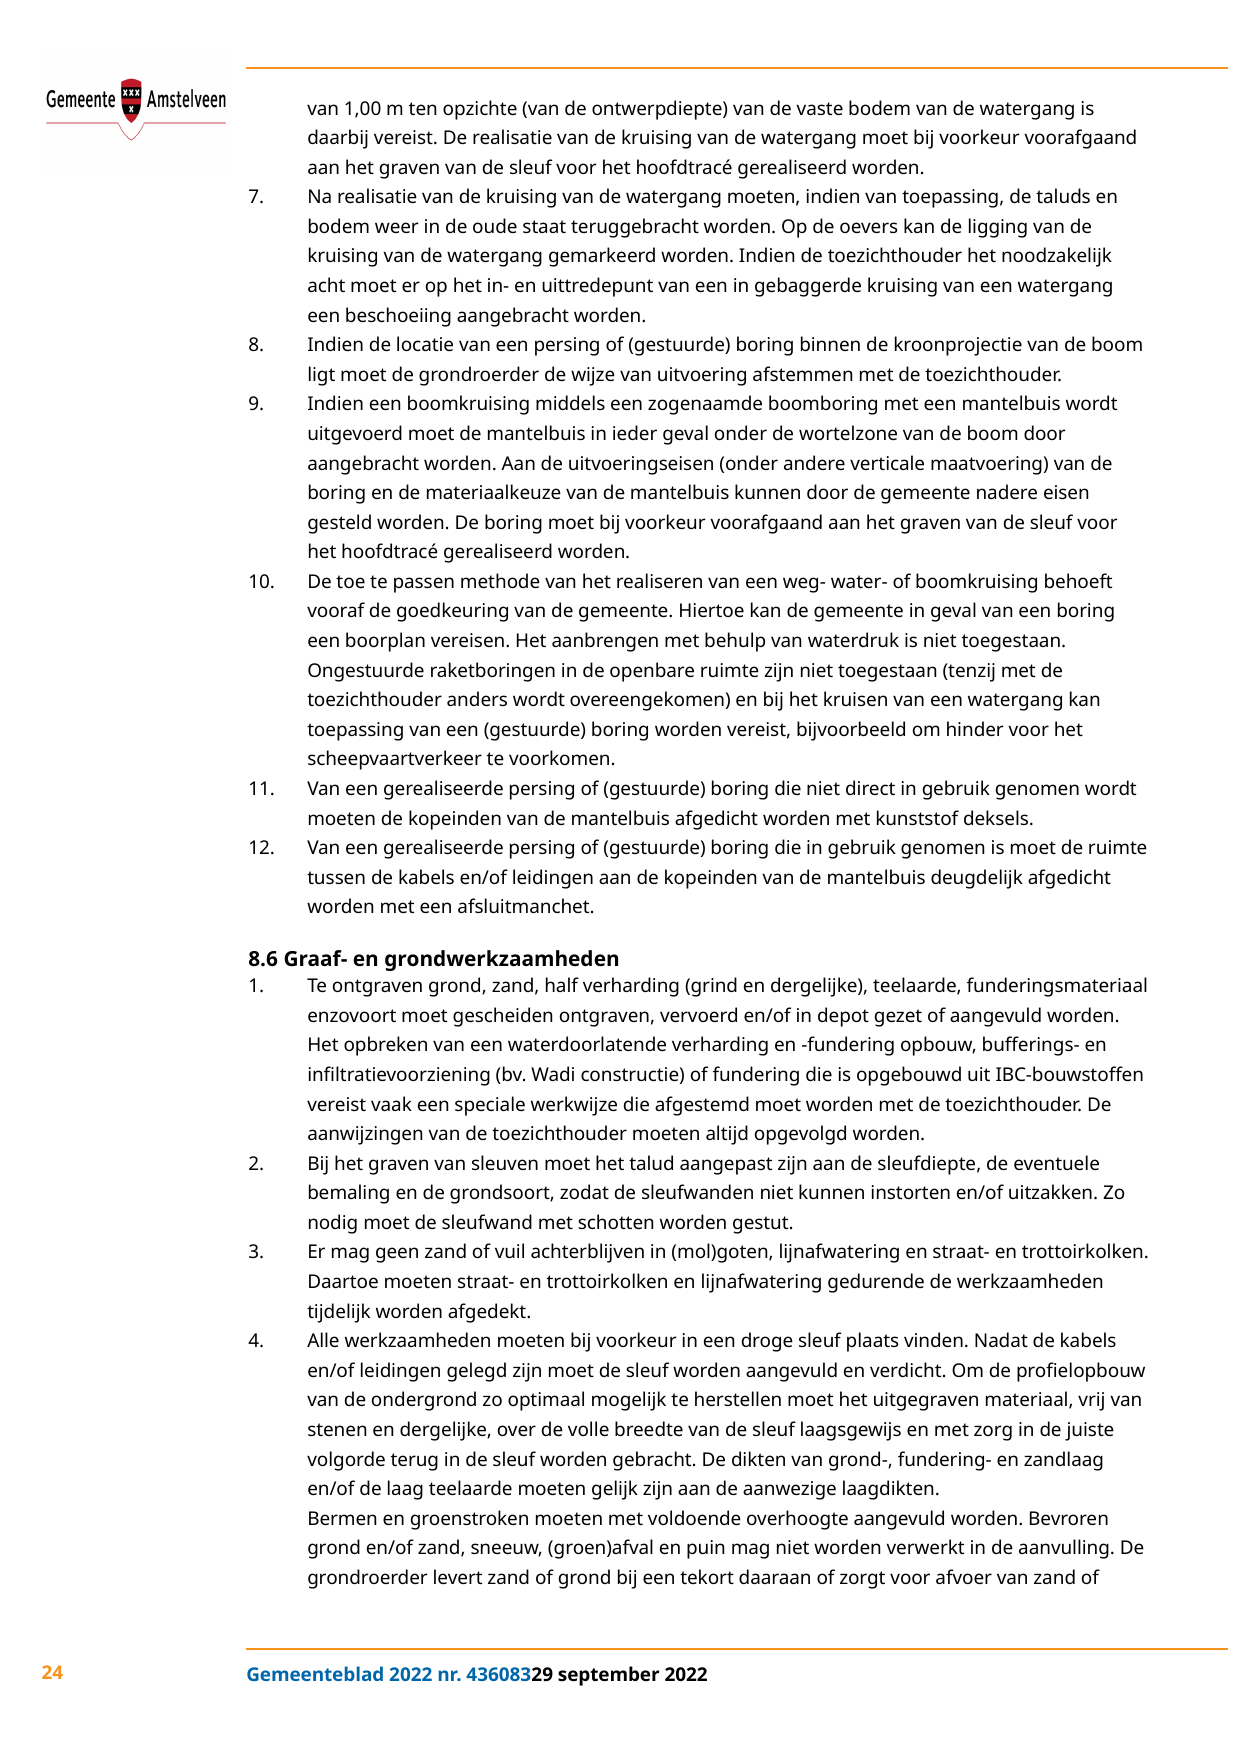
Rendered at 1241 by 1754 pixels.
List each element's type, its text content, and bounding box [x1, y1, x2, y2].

list Na realisatie van de kruising van de watergang moeten, indien van toepassing, de taluds en bodem weer in de oude staat teruggebracht worden. Op de oevers kan de ligging van de kruising van de watergang gemarkeerd worden. Indien de toezichthouder het noodzakelijk acht moet er op het in- en uittredepunt van een in gebaggerde kruising van een watergang een beschoeiing aangebracht worden. [248, 183, 1152, 328]
list van 1,00 m ten opzichte (van de ontwerpdiepte) van de vaste bodem van de watergang is daarbij vereist. De realisatie van de kruising van de watergang moet bij voorkeur voorafgaand aan het graven van de sleuf voor het hoofdtracé gerealiseerd worden. [248, 95, 1152, 180]
list Van een gerealiseerde persing of (gestuurde) boring die niet direct in gebruik genomen wordt moeten de kopeinden van de mantelbuis afgedicht worden met kunststof deksels. [248, 775, 1152, 831]
list Indien een boomkruising middels een zogenaamde boomboring met een mantelbuis wordt uitgevoerd moet de mantelbuis in ieder geval onder de wortelzone van de boom door aangebracht worden. Aan de uitvoeringseisen (onder andere verticale maatvoering) van de boring en de materiaalkeuze van de mantelbuis kunnen door de gemeente nadere eisen gesteld worden. De boring moet bij voorkeur voorafgaand aan het graven van de sleuf voor het hoofdtracé gerealiseerd worden. [248, 391, 1152, 564]
list Alle werkzaamheden moeten bij voorkeur in een droge sleuf plaats vinden. Nadat de kabels en/of leidingen gelegd zijn moet de sleuf worden aangevuld en verdicht. Om de profielopbouw van de ondergrond zo optimaal mogelijk te herstellen moet het uitgegraven materiaal, vrij van stenen en dergelijke, over de volle breedte van de sleuf laagsgewijs en met zorg in de juiste volgorde terug in de sleuf worden gebracht. De dikten van grond-, fundering- en zandlaag en/of de laag teelaarde moeten gelijk zijn aan de aanwezige laagdikten. [248, 1327, 1152, 1501]
picture [41, 47, 231, 172]
list Bij het graven van sleuven moet het talud aangepast zijn aan de sleufdiepte, de eventuele bemaling en de grondsoort, zodat de sleufwanden niet kunnen instorten en/of uitzakken. Zo nodig moet de sleufwand met schotten worden gestut. [248, 1150, 1152, 1235]
list Indien de locatie van een persing of (gestuurde) boring binnen de kroonprojectie van de boom ligt moet de grondroerder de wijze van uitvoering afstemmen met de toezichthouder. [248, 331, 1152, 387]
list Bermen en groenstroken moeten met voldoende overhoogte aangevuld worden. Bevroren grond en/of zand, sneeuw, (groen)afval en puin mag niet worden verwerkt in de aanvulling. De grondroerder levert zand of grond bij een tekort daaraan of zorgt voor afvoer van zand of [248, 1505, 1152, 1590]
list Te ontgraven grond, zand, half verharding (grind en dergelijke), teelaarde, funderingsmateriaal enzovoort moet gescheiden ontgraven, vervoerd en/of in depot gezet of aangevuld worden. Het opbreken van een waterdoorlatende verharding en -fundering opbouw, bufferings- en infiltratievoorziening (bv. Wadi constructie) of fundering die is opgebouwd uit IBC-bouwstoffen vereist vaak een speciale werkwijze die afgestemd moet worden met de toezichthouder. De aanwijzingen van de toezichthouder moeten altijd opgevolgd worden. [248, 972, 1152, 1146]
list Van een gerealiseerde persing of (gestuurde) boring die in gebruik genomen is moet de ruimte tussen de kabels en/of leidingen aan de kopeinden van de mantelbuis deugdelijk afgedicht worden met een afsluitmanchet. [248, 834, 1152, 919]
list Er mag geen zand of vuil achterblijven in (mol)goten, lijnafwatering en straat- en trottoirkolken. Daartoe moeten straat- en trottoirkolken en lijnafwatering gedurende de werkzaamheden tijdelijk worden afgedekt. [248, 1239, 1152, 1323]
list De toe te passen methode van het realiseren van een weg- water- of boomkruising behoeft vooraf de goedkeuring van de gemeente. Hiertoe kan de gemeente in geval van een boring een boorplan vereisen. Het aanbrengen met behulp van waterdruk is niet toegestaan. Ongestuurde raketboringen in de openbare ruimte zijn niet toegestaan (tenzij met de toezichthouder anders wordt overeengekomen) en bij het kruisen van een watergang kan toepassing van een (gestuurde) boring worden vereist, bijvoorbeeld om hinder voor het scheepvaartverkeer te voorkomen. [248, 568, 1152, 771]
text 8.6 Graaf- en grondwerkzaamheden [248, 944, 1152, 972]
